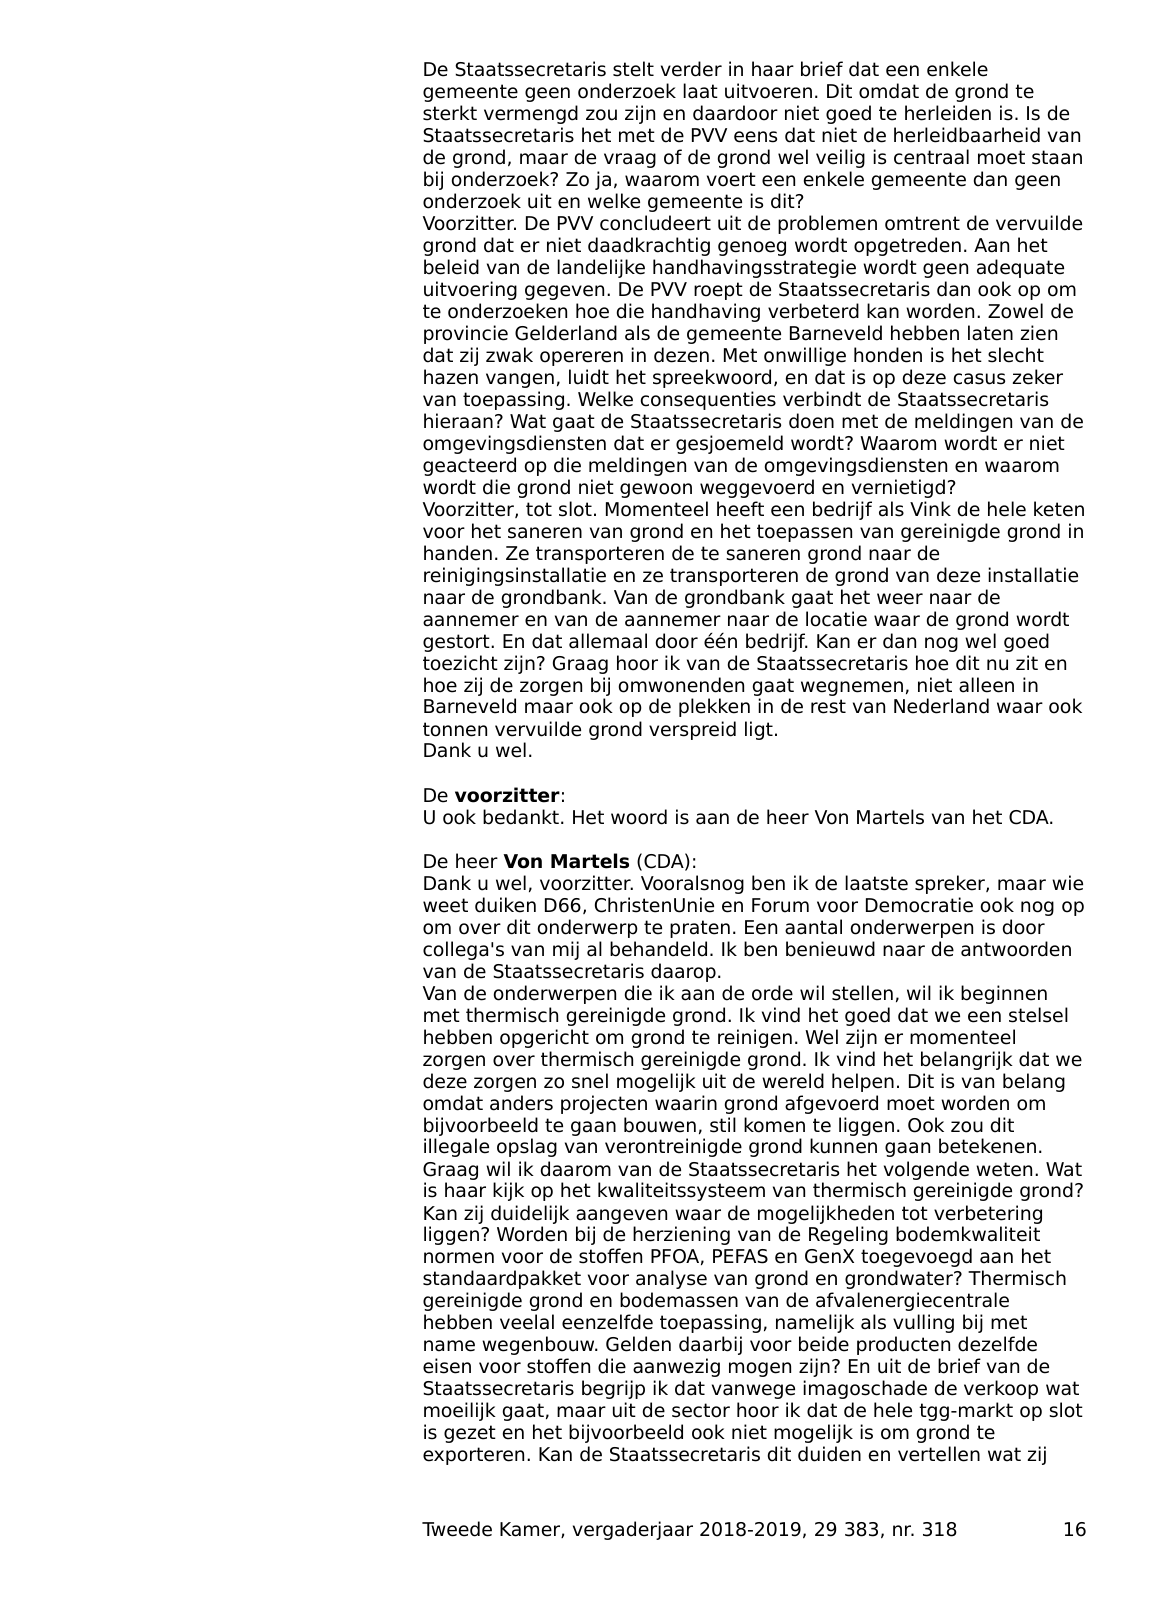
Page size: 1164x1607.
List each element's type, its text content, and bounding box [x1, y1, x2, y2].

text De heer Von Martels (CDA): [422, 851, 1087, 873]
text Dank u wel. [422, 740, 1087, 762]
text De voorzitter: [422, 784, 1087, 807]
text Van de onderwerpen die ik aan de orde wil stellen, wil ik beginnen met thermisch gereinigde grond. Ik vind het goed dat we een stelsel hebben opgericht om grond te reinigen. Wel zijn er momenteel zorgen over thermisch gereinigde grond. Ik vind het belangrijk dat we deze zorgen zo snel mogelijk uit de wereld helpen. Dit is van belang omdat anders projecten waarin grond afgevoerd moet worden om bijvoorbeeld te gaan bouwen, stil komen te liggen. Ook zou dit illegale opslag van verontreinigde grond kunnen gaan betekenen. Graag wil ik daarom van de Staatssecretaris het volgende weten. Wat is haar kijk op het kwaliteitssysteem van thermisch gereinigde grond? Kan zij duidelijk aangeven waar de mogelijkheden tot verbetering liggen? Worden bij de herziening van de Regeling bodemkwaliteit normen voor de stoffen PFOA, PEFAS en GenX toegevoegd aan het standaardpakket voor analyse van grond en grondwater? Thermisch gereinigde grond en bodemassen van de afvalenergiecentrale hebben veelal eenzelfde toepassing, namelijk als vulling bij met name wegenbouw. Gelden daarbij voor beide producten dezelfde eisen voor stoffen die aanwezig mogen zijn? En uit de brief van de Staatssecretaris begrijp ik dat vanwege imagoschade de verkoop wat moeilijk gaat, maar uit de sector hoor ik dat de hele tgg-markt op slot is gezet en het bijvoorbeeld ook niet mogelijk is om grond te exporteren. Kan de Staatssecretaris dit duiden en vertellen wat zij [422, 983, 1087, 1466]
text De Staatssecretaris stelt verder in haar brief dat een enkele gemeente geen onderzoek laat uitvoeren. Dit omdat de grond te sterkt vermengd zou zijn en daardoor niet goed te herleiden is. Is de Staatssecretaris het met de PVV eens dat niet de herleidbaarheid van de grond, maar de vraag of de grond wel veilig is centraal moet staan bij onderzoek? Zo ja, waarom voert een enkele gemeente dan geen onderzoek uit en welke gemeente is dit? [422, 59, 1087, 213]
text U ook bedankt. Het woord is aan de heer Von Martels van het CDA. [422, 807, 1087, 828]
text Voorzitter, tot slot. Momenteel heeft een bedrijf als Vink de hele keten voor het saneren van grond en het toepassen van gereinigde grond in handen. Ze transporteren de te saneren grond naar de reinigingsinstallatie en ze transporteren de grond van deze installatie naar de grondbank. Van de grondbank gaat het weer naar de aannemer en van de aannemer naar de locatie waar de grond wordt gestort. En dat allemaal door één bedrijf. Kan er dan nog wel goed toezicht zijn? Graag hoor ik van de Staatssecretaris hoe dit nu zit en hoe zij de zorgen bij omwonenden gaat wegnemen, niet alleen in Barneveld maar ook op de plekken in de rest van Nederland waar ook tonnen vervuilde grond verspreid ligt. [422, 499, 1087, 740]
text Voorzitter. De PVV concludeert uit de problemen omtrent de vervuilde grond dat er niet daadkrachtig genoeg wordt opgetreden. Aan het beleid van de landelijke handhavingsstrategie wordt geen adequate uitvoering gegeven. De PVV roept de Staatssecretaris dan ook op om te onderzoeken hoe die handhaving verbeterd kan worden. Zowel de provincie Gelderland als de gemeente Barneveld hebben laten zien dat zij zwak opereren in dezen. Met onwillige honden is het slecht hazen vangen, luidt het spreekwoord, en dat is op deze casus zeker van toepassing. Welke consequenties verbindt de Staatssecretaris hieraan? Wat gaat de Staatssecretaris doen met de meldingen van de omgevingsdiensten dat er gesjoemeld wordt? Waarom wordt er niet geacteerd op die meldingen van de omgevingsdiensten en waarom wordt die grond niet gewoon weggevoerd en vernietigd? [422, 213, 1087, 499]
text Dank u wel, voorzitter. Vooralsnog ben ik de laatste spreker, maar wie weet duiken D66, ChristenUnie en Forum voor Democratie ook nog op om over dit onderwerp te praten. Een aantal onderwerpen is door collega's van mij al behandeld. Ik ben benieuwd naar de antwoorden van de Staatssecretaris daarop. [422, 873, 1087, 983]
